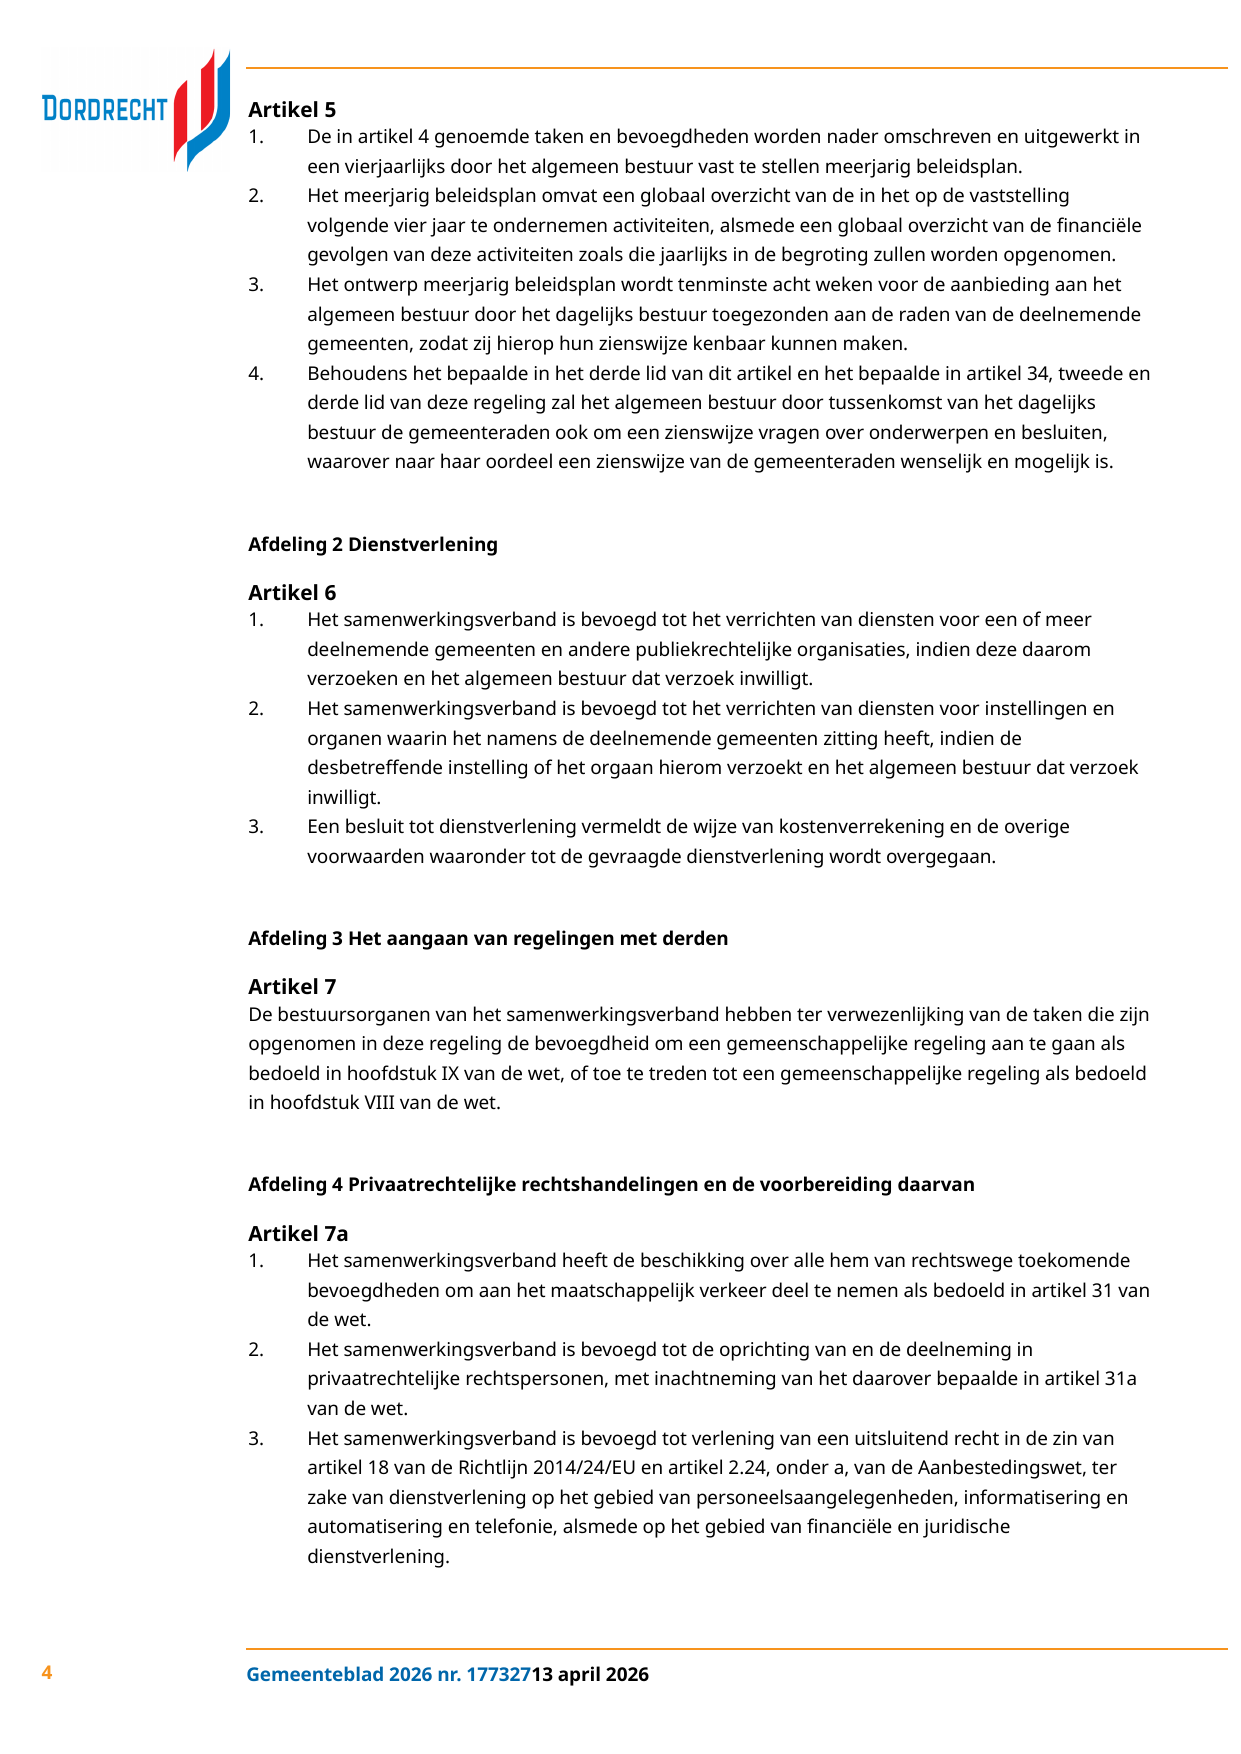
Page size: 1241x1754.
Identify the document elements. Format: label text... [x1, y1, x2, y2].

text Artikel 7a [248, 1219, 1152, 1247]
text Afdeling 4 Privaatrechtelijke rechtshandelingen en de voorbereiding daarvan [248, 1169, 1152, 1198]
text Afdeling 3 Het aangaan van regelingen met derden [248, 923, 1152, 951]
list Een besluit tot dienstverlening vermeldt de wijze van kostenverrekening en de overige voorwaarden waaronder tot de gevraagde dienstverlening wordt overgegaan. [248, 813, 1152, 869]
list Het samenwerkingsverband heeft de beschikking over alle hem van rechtswege toekomende bevoegdheden om aan het maatschappelijk verkeer deel te nemen als bedoeld in artikel 31 van de wet. [248, 1247, 1152, 1332]
text Artikel 5 [248, 95, 1152, 123]
list Het samenwerkingsverband is bevoegd tot het verrichten van diensten voor instellingen en organen waarin het namens de deelnemende gemeenten zitting heeft, indien de desbetreffende instelling of het orgaan hierom verzoekt en het algemeen bestuur dat verzoek inwilligt. [248, 695, 1152, 809]
text Artikel 7 [248, 972, 1152, 1001]
list De in artikel 4 genoemde taken en bevoegdheden worden nader omschreven en uitgewerkt in een vierjaarlijks door het algemeen bestuur vast te stellen meerjarig beleidsplan. [248, 123, 1152, 178]
list Het samenwerkingsverband is bevoegd tot het verrichten van diensten voor een of meer deelnemende gemeenten en andere publiekrechtelijke organisaties, indien deze daarom verzoeken en het algemeen bestuur dat verzoek inwilligt. [248, 606, 1152, 691]
list Het samenwerkingsverband is bevoegd tot de oprichting van en de deelneming in privaatrechtelijke rechtspersonen, met inachtneming van het daarover bepaalde in artikel 31a van de wet. [248, 1336, 1152, 1421]
list Behoudens het bepaalde in het derde lid van dit artikel en het bepaalde in artikel 34, tweede en derde lid van deze regeling zal het algemeen bestuur door tussenkomst van het dagelijks bestuur de gemeenteraden ook om een zienswijze vragen over onderwerpen en besluiten, waarover naar haar oordeel een zienswijze van de gemeenteraden wenselijk en mogelijk is. [248, 360, 1152, 474]
text Artikel 6 [248, 578, 1152, 606]
picture [41, 47, 231, 172]
text De bestuursorganen van het samenwerkingsverband hebben ter verwezenlijking van de taken die zijn opgenomen in deze regeling de bevoegdheid om een gemeenschappelijke regeling aan te gaan als bedoeld in hoofdstuk IX van de wet, of toe te treden tot een gemeenschappelijke regeling als bedoeld in hoofdstuk VIII van de wet. [248, 1001, 1152, 1115]
list Het ontwerp meerjarig beleidsplan wordt tenminste acht weken voor de aanbieding aan het algemeen bestuur door het dagelijks bestuur toegezonden aan de raden van de deelnemende gemeenten, zodat zij hierop hun zienswijze kenbaar kunnen maken. [248, 271, 1152, 356]
list Het meerjarig beleidsplan omvat een globaal overzicht van de in het op de vaststelling volgende vier jaar te ondernemen activiteiten, alsmede een globaal overzicht van de financiële gevolgen van deze activiteiten zoals die jaarlijks in de begroting zullen worden opgenomen. [248, 182, 1152, 267]
list Het samenwerkingsverband is bevoegd tot verlening van een uitsluitend recht in de zin van artikel 18 van de Richtlijn 2014/24/EU en artikel 2.24, onder a, van de Aanbestedingswet, ter zake van dienstverlening op het gebied van personeelsaangelegenheden, informatisering en automatisering en telefonie, alsmede op het gebied van financiële en juridische dienstverlening. [248, 1425, 1152, 1569]
text Afdeling 2 Dienstverlening [248, 529, 1152, 557]
